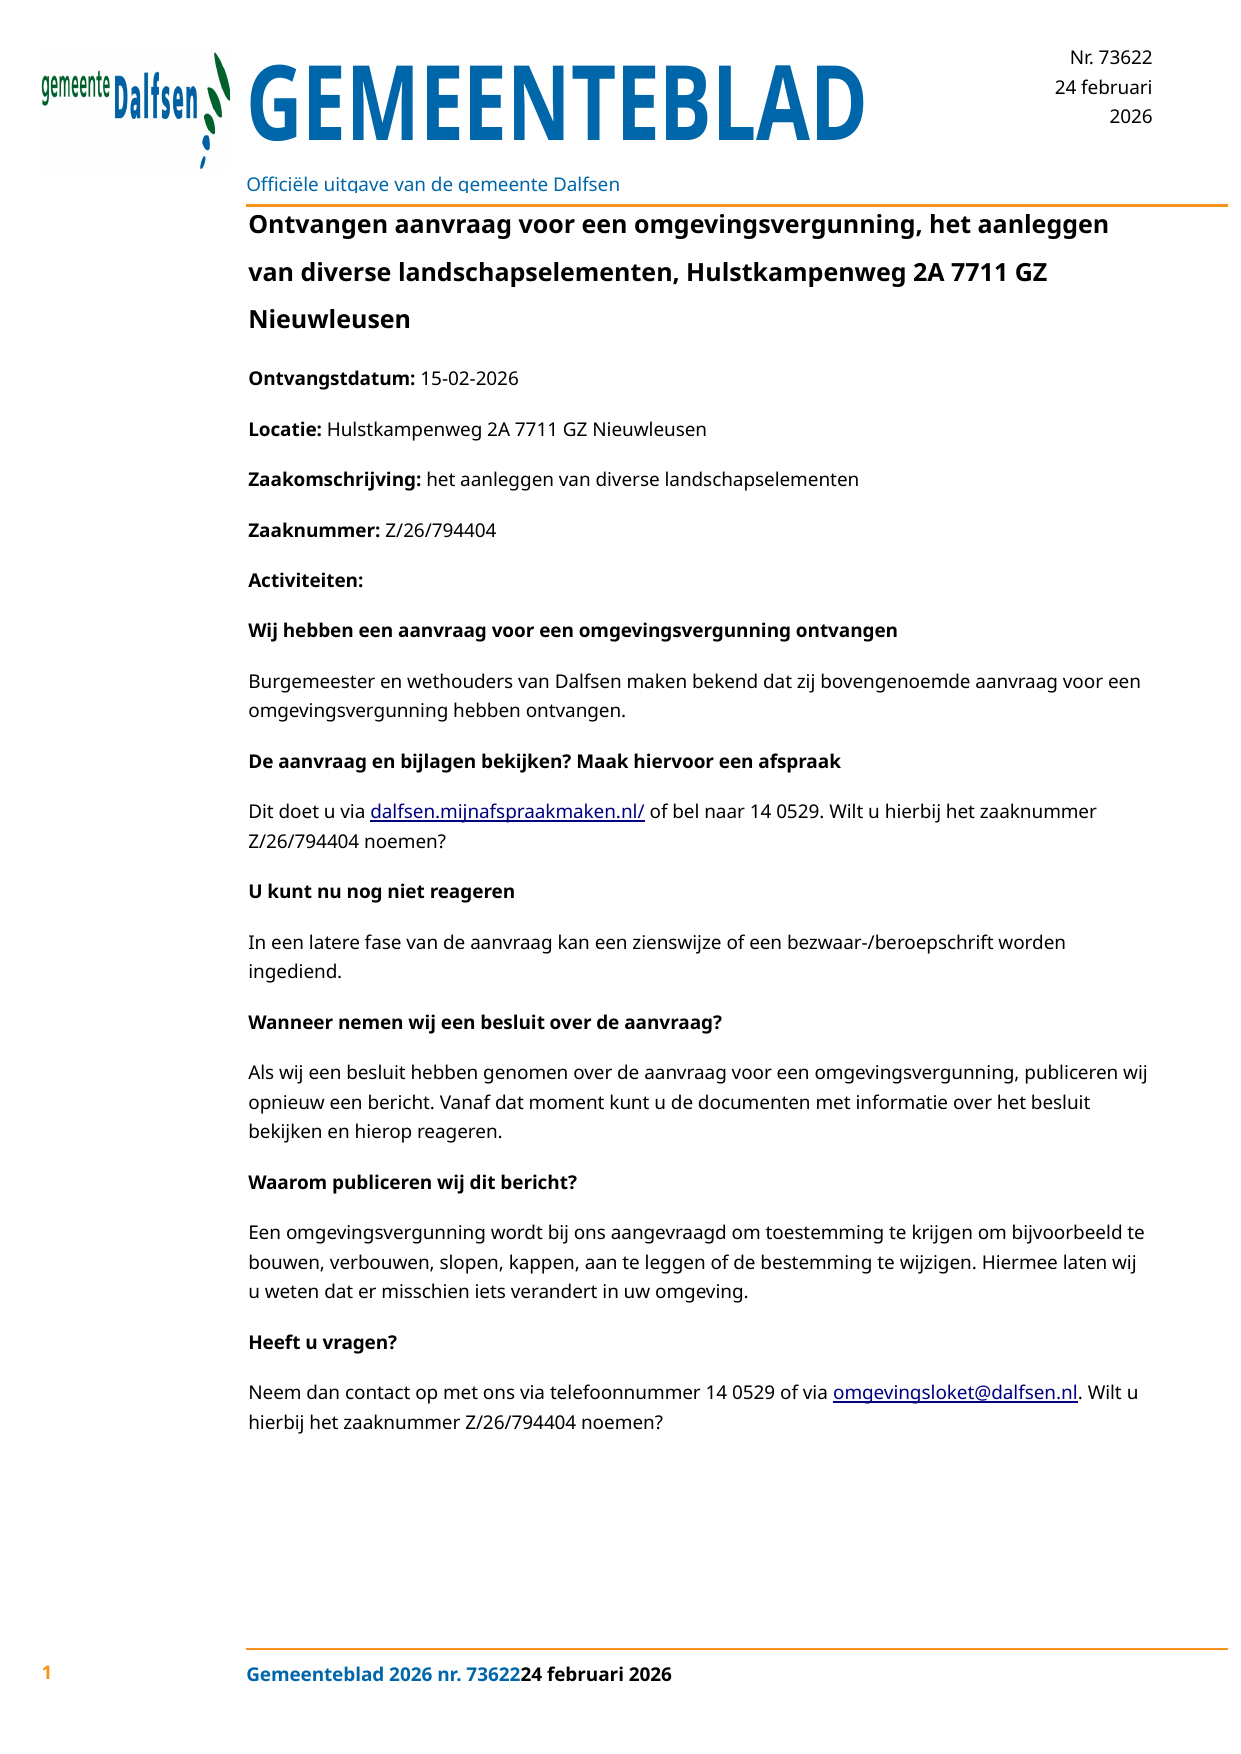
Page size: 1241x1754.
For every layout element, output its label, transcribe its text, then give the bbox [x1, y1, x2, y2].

text Heeft u vragen? [248, 1329, 1152, 1354]
text In een latere fase van de aanvraag kan een zienswijze of een bezwaar-/beroepschrift worden ingediend. [248, 929, 1152, 984]
text Wij hebben een aanvraag voor een omgevingsvergunning ontvangen [248, 618, 1152, 643]
text Activiteiten: [248, 567, 1152, 593]
text Burgemeester en wethouders van Dalfsen maken bekend dat zij bovengenoemde aanvraag voor een omgevingsvergunning hebben ontvangen. [248, 668, 1152, 723]
text Zaaknummer: Z/26/794404 [248, 517, 1152, 542]
text Dit doet u via dalfsen.mijnafspraakmaken.nl/ of bel naar 14 0529. Wilt u hierbij het zaaknummer Z/26/794404 noemen? [248, 798, 1152, 854]
text De aanvraag en bijlagen bekijken? Maak hiervoor een afspraak [248, 748, 1152, 774]
picture [41, 47, 231, 172]
text Als wij een besluit hebben genomen over de aanvraag voor een omgevingsvergunning, publiceren wij opnieuw een bericht. Vanaf dat moment kunt u de documenten met informatie over het besluit bekijken en hierop reageren. [248, 1059, 1152, 1144]
text Ontvangstdatum: 15-02-2026 [248, 366, 1152, 391]
text Locatie: Hulstkampenweg 2A 7711 GZ Nieuwleusen [248, 416, 1152, 442]
text Ontvangen aanvraag voor een omgevingsvergunning, het aanleggen van diverse landschapselementen, Hulstkampenweg 2A 7711 GZ Nieuwleusen [248, 207, 1152, 336]
text Een omgevingsvergunning wordt bij ons aangevraagd om toestemming te krijgen om bijvoorbeeld te bouwen, verbouwen, slopen, kappen, aan te leggen of de bestemming te wijzigen. Hiermee laten wij u weten dat er misschien iets verandert in uw omgeving. [248, 1219, 1152, 1304]
text U kunt nu nog niet reageren [248, 878, 1152, 904]
text Wanneer nemen wij een besluit over de aanvraag? [248, 1009, 1152, 1034]
text Neem dan contact op met ons via telefoonnummer 14 0529 of via omgevingsloket@dalfsen.nl. Wilt u hierbij het zaaknummer Z/26/794404 noemen? [248, 1379, 1152, 1434]
text Waarom publiceren wij dit bericht? [248, 1169, 1152, 1194]
text Zaakomschrijving: het aanleggen van diverse landschapselementen [248, 466, 1152, 492]
